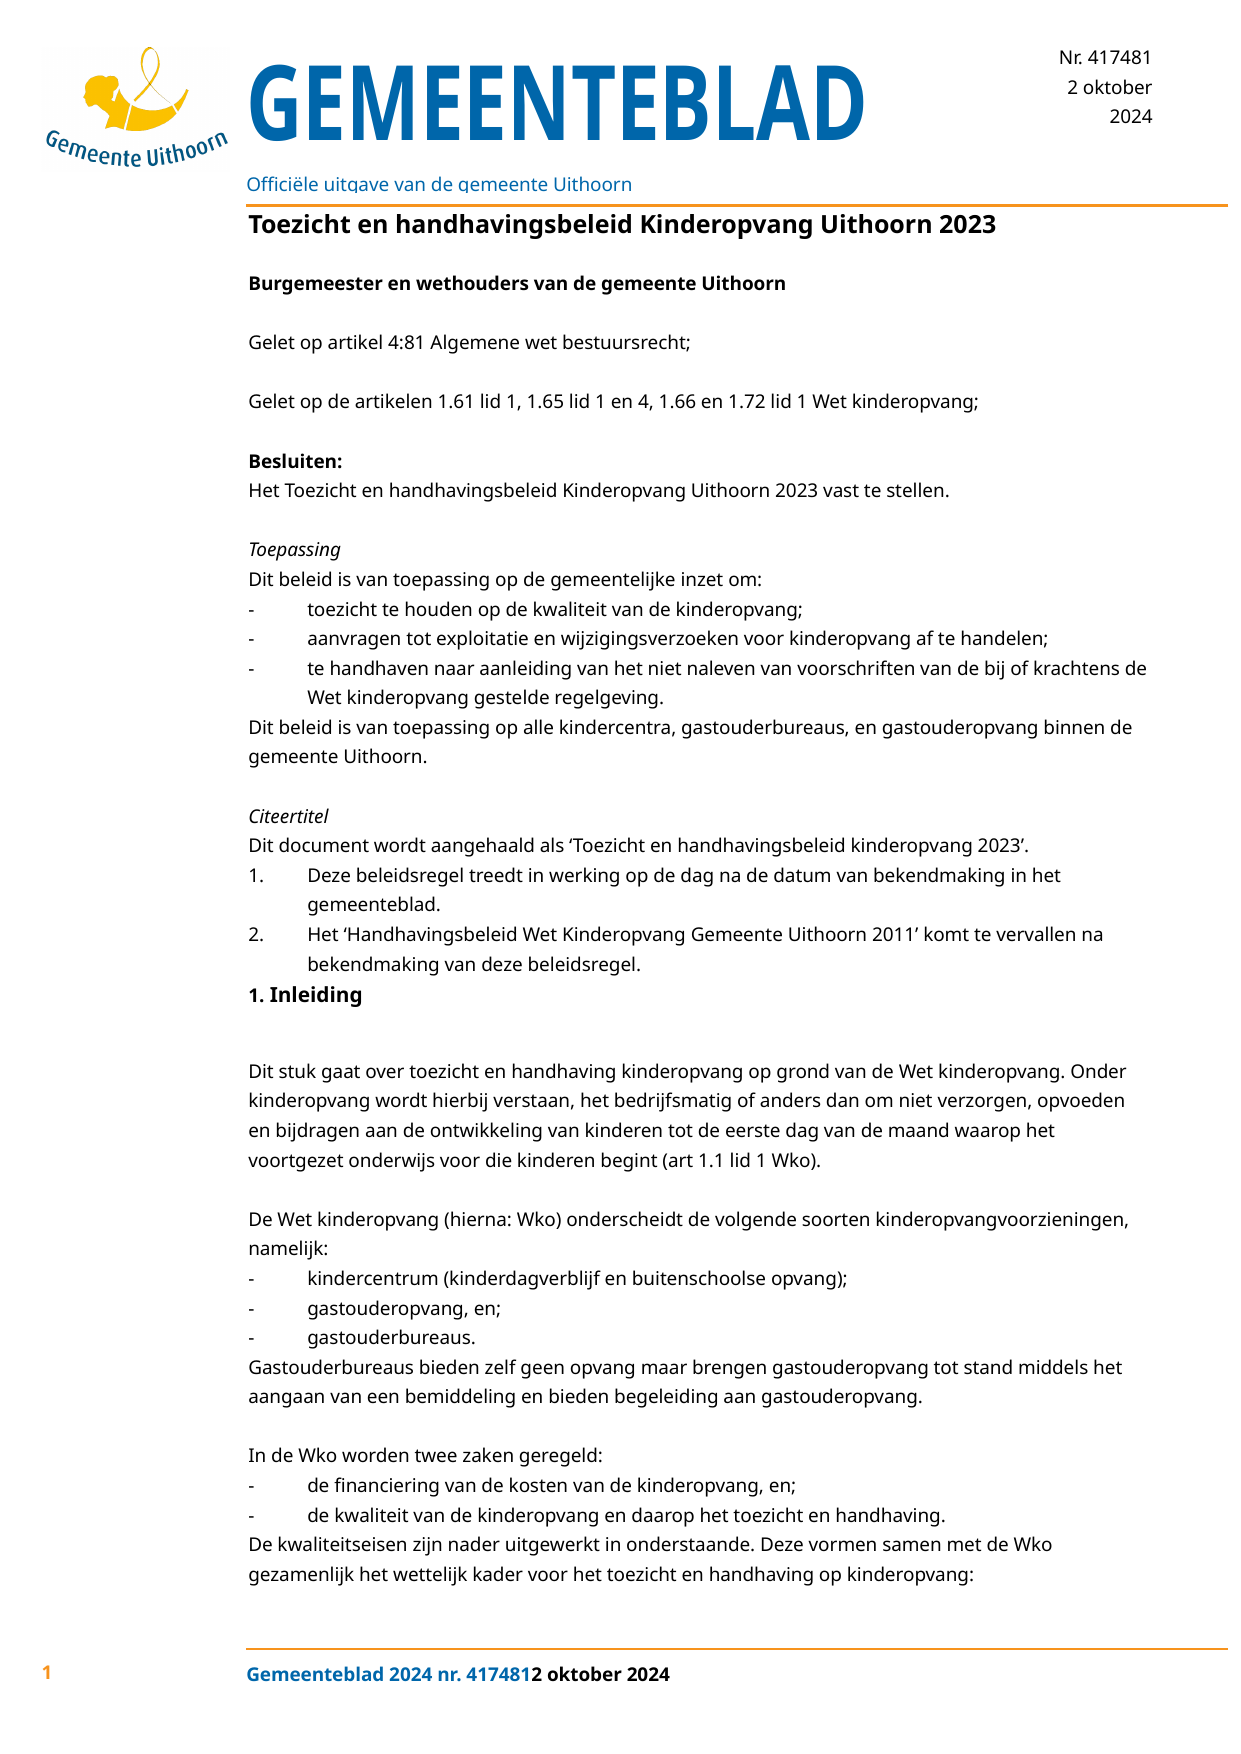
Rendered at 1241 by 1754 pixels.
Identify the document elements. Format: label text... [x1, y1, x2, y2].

list gastouderbureaus. [248, 1324, 1152, 1350]
list te handhaven naar aanleiding van het niet naleven van voorschriften van de bij of krachtens de Wet kinderopvang gestelde regelgeving. [248, 655, 1152, 710]
list aanvragen tot exploitatie en wijzigingsverzoeken voor kinderopvang af te handelen; [248, 625, 1152, 651]
text Besluiten: [248, 448, 1152, 473]
text Dit stuk gaat over toezicht en handhaving kinderopvang op grond van de Wet kinderopvang. Onder kinderopvang wordt hierbij verstaan, het bedrijfsmatig of anders dan om niet verzorgen, opvoeden en bijdragen aan de ontwikkeling van kinderen tot de eerste dag van de maand waarop het voortgezet onderwijs voor die kinderen begint (art 1.1 lid 1 Wko). [248, 1058, 1152, 1172]
picture [41, 47, 231, 172]
list Het ‘Handhavingsbeleid Wet Kinderopvang Gemeente Uithoorn 2011’ komt te vervallen na bekendmaking van deze beleidsregel. [248, 921, 1152, 976]
list toezicht te houden op de kwaliteit van de kinderopvang; [248, 596, 1152, 621]
text Citeertitel [248, 803, 1152, 828]
text Toepassing [248, 537, 1152, 562]
text De Wet kinderopvang (hierna: Wko) onderscheidt de volgende soorten kinderopvangvoorzieningen, namelijk: [248, 1206, 1152, 1261]
text Het Toezicht en handhavingsbeleid Kinderopvang Uithoorn 2023 vast te stellen. [248, 477, 1152, 503]
text 1. Inleiding [248, 980, 1152, 1009]
text In de Wko worden twee zaken geregeld: [248, 1443, 1152, 1468]
text Gelet op artikel 4:81 Algemene wet bestuursrecht; [248, 329, 1152, 355]
text De kwaliteitseisen zijn nader uitgewerkt in onderstaande. Deze vormen samen met de Wko gezamenlijk het wettelijk kader voor het toezicht en handhaving op kinderopvang: [248, 1531, 1152, 1587]
text Burgemeester en wethouders van de gemeente Uithoorn [248, 270, 1152, 296]
list de kwaliteit van de kinderopvang en daarop het toezicht en handhaving. [248, 1502, 1152, 1527]
text Dit document wordt aangehaald als ‘Toezicht en handhavingsbeleid kinderopvang 2023’. [248, 832, 1152, 858]
text Toezicht en handhavingsbeleid Kinderopvang Uithoorn 2023 [248, 207, 1152, 241]
text Gastouderbureaus bieden zelf geen opvang maar brengen gastouderopvang tot stand middels het aangaan van een bemiddeling en bieden begeleiding aan gastouderopvang. [248, 1354, 1152, 1409]
list kindercentrum (kinderdagverblijf en buitenschoolse opvang); [248, 1265, 1152, 1291]
list gastouderopvang, en; [248, 1295, 1152, 1320]
list de financiering van de kosten van de kinderopvang, en; [248, 1472, 1152, 1498]
text Dit beleid is van toepassing op alle kindercentra, gastouderbureaus, en gastouderopvang binnen de gemeente Uithoorn. [248, 714, 1152, 769]
list Deze beleidsregel treedt in werking op de dag na de datum van bekendmaking in het gemeenteblad. [248, 862, 1152, 917]
text Gelet op de artikelen 1.61 lid 1, 1.65 lid 1 en 4, 1.66 en 1.72 lid 1 Wet kinderopvang; [248, 389, 1152, 414]
text Dit beleid is van toepassing op de gemeentelijke inzet om: [248, 566, 1152, 592]
